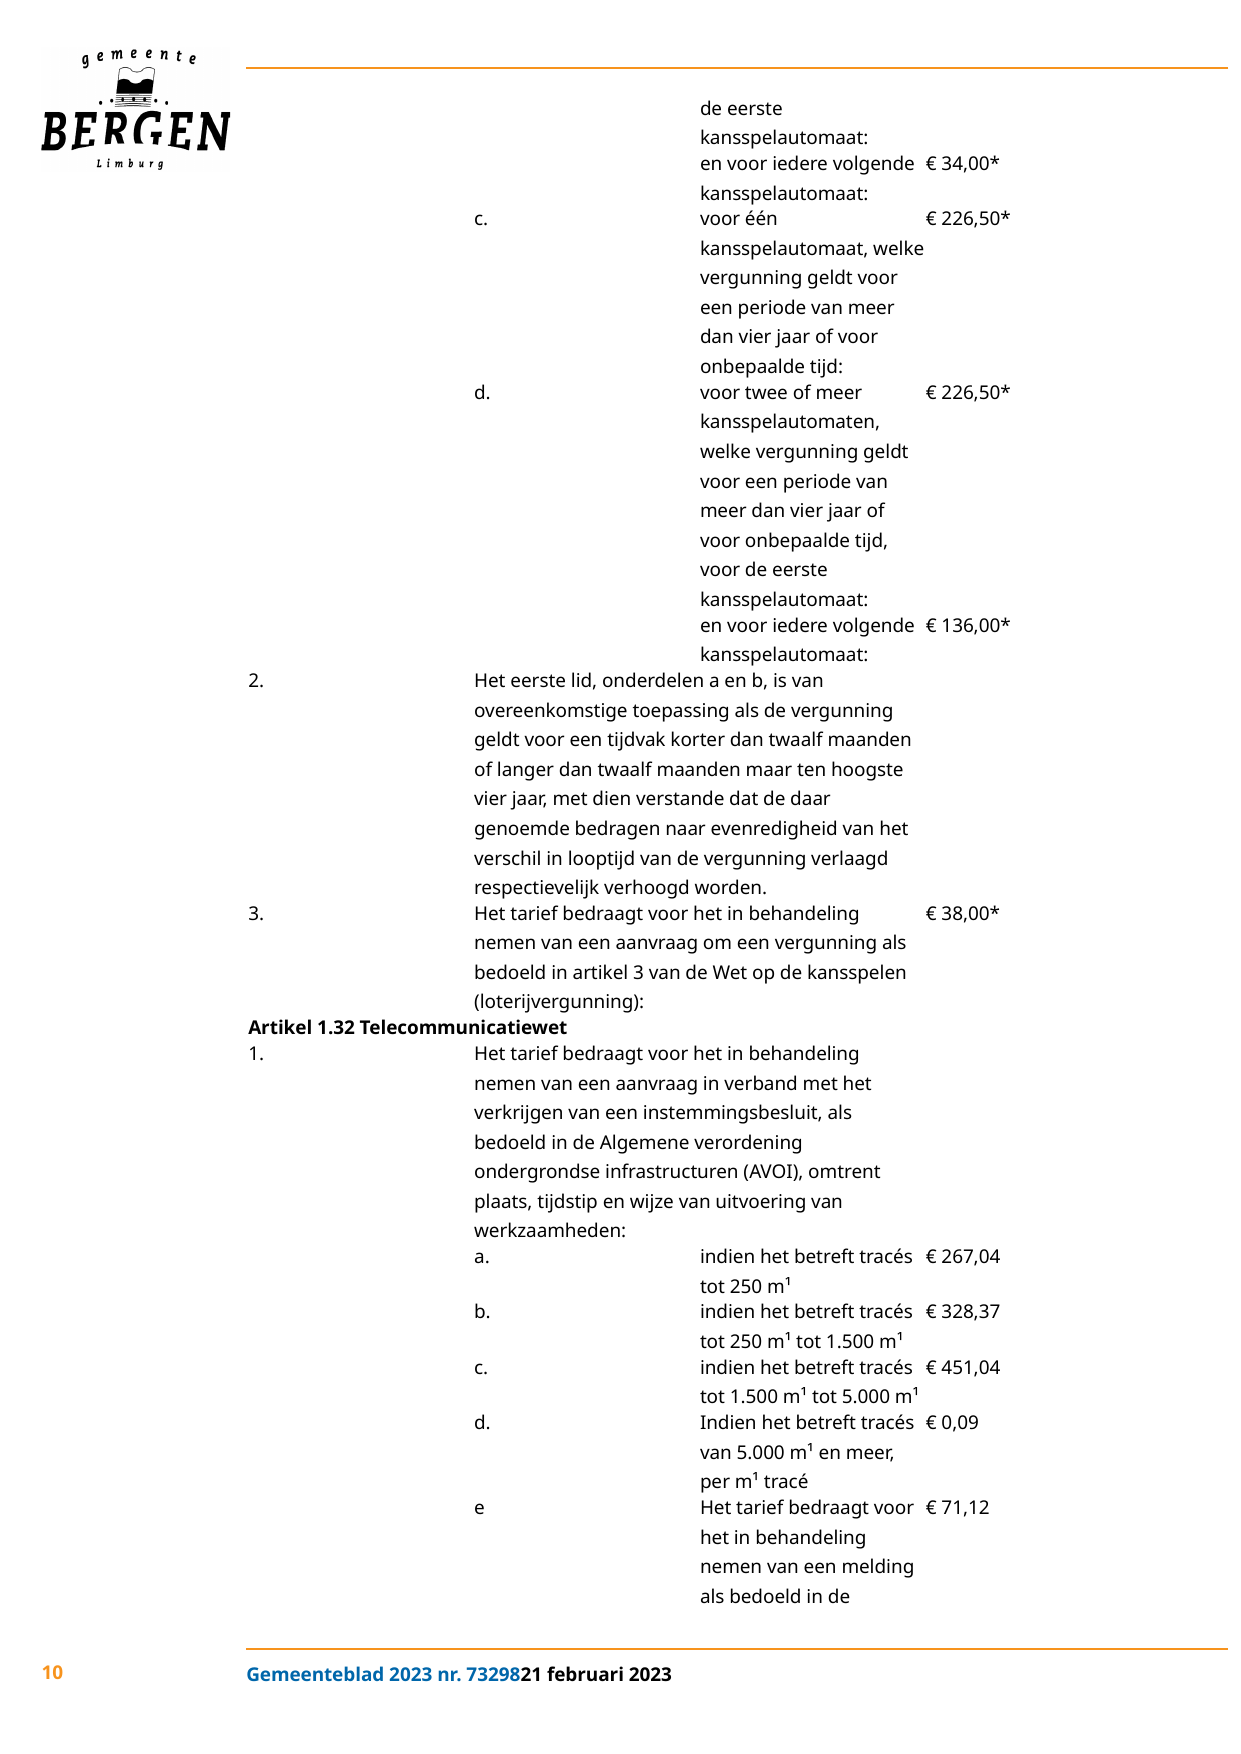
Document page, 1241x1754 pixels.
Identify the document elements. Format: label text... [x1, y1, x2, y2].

table_cell [248, 1409, 474, 1494]
table_cell [474, 150, 700, 205]
table_cell € 328,37 [926, 1299, 1152, 1354]
table_cell Artikel 1.32 Telecommunicatiewet [248, 1015, 926, 1040]
table_cell [926, 667, 1152, 900]
table_cell [248, 612, 474, 667]
table_cell voor twee of meer kansspelautomaten, welke vergunning geldt voor een periode van meer dan vier jaar of voor onbepaalde tijd, voor de eerste kansspelautomaat: [700, 379, 926, 612]
table_cell b. [474, 1299, 700, 1354]
table_cell [248, 379, 474, 612]
table_cell 1. [248, 1040, 474, 1243]
table_cell a. [474, 1244, 700, 1299]
table_cell [926, 95, 1152, 150]
table_cell c. [474, 205, 700, 379]
table_cell € 451,04 [926, 1354, 1152, 1409]
table_cell en voor iedere volgende kansspelautomaat: [700, 150, 926, 205]
table_cell € 34,00* [926, 150, 1152, 205]
table_cell indien het betreft tracés tot 250 m¹ tot 1.500 m¹ [700, 1299, 926, 1354]
table_cell [248, 1244, 474, 1299]
table_cell de eerste kansspelautomaat: [700, 95, 926, 150]
table_cell Het tarief bedraagt voor het in behandeling nemen van een melding als bedoeld in de [700, 1494, 926, 1609]
table_cell [474, 612, 700, 667]
table_cell € 71,12 [926, 1494, 1152, 1609]
table_cell € 226,50* [926, 379, 1152, 612]
table_cell Het eerste lid, onderdelen a en b, is van overeenkomstige toepassing als de vergunning geldt voor een tijdvak korter dan twaalf maanden of langer dan twaalf maanden maar ten hoogste vier jaar, met dien verstande dat de daar genoemde bedragen naar evenredigheid van het verschil in looptijd van de vergunning verlaagd respectievelijk verhoogd worden. [474, 667, 926, 900]
table_cell [248, 1354, 474, 1409]
table_cell en voor iedere volgende kansspelautomaat: [700, 612, 926, 667]
table_cell 2. [248, 667, 474, 900]
table_cell [248, 95, 474, 150]
table_cell [926, 1015, 1152, 1040]
table_cell [248, 1494, 474, 1609]
table_cell € 0,09 [926, 1409, 1152, 1494]
table_cell [474, 95, 700, 150]
table_cell [248, 150, 474, 205]
table_cell [926, 1040, 1152, 1243]
table_cell € 267,04 [926, 1244, 1152, 1299]
table_cell c. [474, 1354, 700, 1409]
table_cell d. [474, 1409, 700, 1494]
table_cell 3. [248, 900, 474, 1014]
table_cell indien het betreft tracés tot 1.500 m¹ tot 5.000 m¹ [700, 1354, 926, 1409]
table_cell [248, 1299, 474, 1354]
table_cell € 226,50* [926, 205, 1152, 379]
table_cell € 136,00* [926, 612, 1152, 667]
table_cell voor één kansspelautomaat, welke vergunning geldt voor een periode van meer dan vier jaar of voor onbepaalde tijd: [700, 205, 926, 379]
table_cell [248, 205, 474, 379]
table_cell € 38,00* [926, 900, 1152, 1014]
table_cell Het tarief bedraagt voor het in behandeling nemen van een aanvraag om een vergunning als bedoeld in artikel 3 van de Wet op de kansspelen (loterijvergunning): [474, 900, 926, 1014]
table_cell indien het betreft tracés tot 250 m¹ [700, 1244, 926, 1299]
table_cell Indien het betreft tracés van 5.000 m¹ en meer, per m¹ tracé [700, 1409, 926, 1494]
table_cell e [474, 1494, 700, 1609]
picture [41, 47, 231, 172]
table_cell d. [474, 379, 700, 612]
table_cell Het tarief bedraagt voor het in behandeling nemen van een aanvraag in verband met het verkrijgen van een instemmingsbesluit, als bedoeld in de Algemene verordening ondergrondse infrastructuren (AVOI), omtrent plaats, tijdstip en wijze van uitvoering van werkzaamheden: [474, 1040, 926, 1243]
